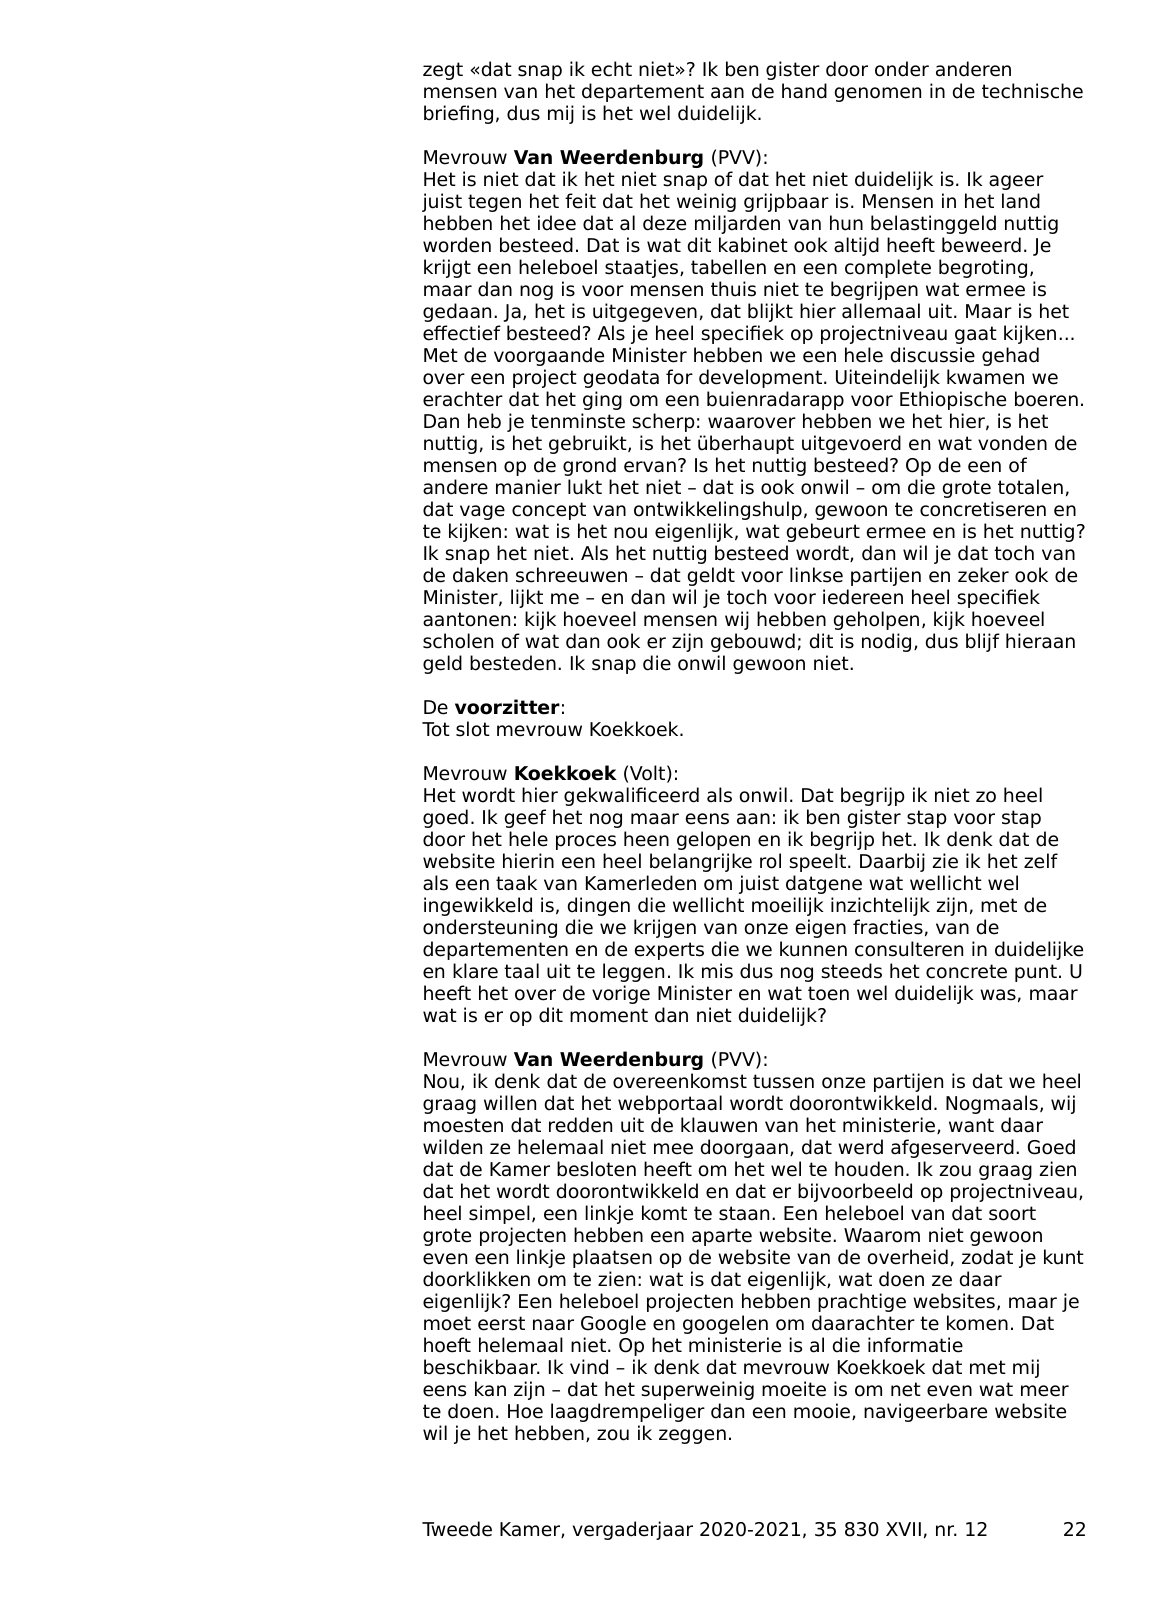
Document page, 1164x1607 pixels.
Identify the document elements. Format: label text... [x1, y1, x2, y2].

text Het is niet dat ik het niet snap of dat het niet duidelijk is. Ik ageer juist tegen het feit dat het weinig grijpbaar is. Mensen in het land hebben het idee dat al deze miljarden van hun belastinggeld nuttig worden besteed. Dat is wat dit kabinet ook altijd heeft beweerd. Je krijgt een heleboel staatjes, tabellen en een complete begroting, maar dan nog is voor mensen thuis niet te begrijpen wat ermee is gedaan. Ja, het is uitgegeven, dat blijkt hier allemaal uit. Maar is het effectief besteed? Als je heel specifiek op projectniveau gaat kijken... Met de voorgaande Minister hebben we een hele discussie gehad over een project geodata for development. Uiteindelijk kwamen we erachter dat het ging om een buienradarapp voor Ethiopische boeren. Dan heb je tenminste scherp: waarover hebben we het hier, is het nuttig, is het gebruikt, is het überhaupt uitgevoerd en wat vonden de mensen op de grond ervan? Is het nuttig besteed? Op de een of andere manier lukt het niet – dat is ook onwil – om die grote totalen, dat vage concept van ontwikkelingshulp, gewoon te concretiseren en te kijken: wat is het nou eigenlijk, wat gebeurt ermee en is het nuttig? Ik snap het niet. Als het nuttig besteed wordt, dan wil je dat toch van de daken schreeuwen – dat geldt voor linkse partijen en zeker ook de Minister, lijkt me – en dan wil je toch voor iedereen heel specifiek aantonen: kijk hoeveel mensen wij hebben geholpen, kijk hoeveel scholen of wat dan ook er zijn gebouwd; dit is nodig, dus blijf hieraan geld besteden. Ik snap die onwil gewoon niet. [422, 169, 1087, 675]
text Mevrouw Van Weerdenburg (PVV): [422, 1049, 1087, 1071]
text Nou, ik denk dat de overeenkomst tussen onze partijen is dat we heel graag willen dat het webportaal wordt doorontwikkeld. Nogmaals, wij moesten dat redden uit de klauwen van het ministerie, want daar wilden ze helemaal niet mee doorgaan, dat werd afgeserveerd. Goed dat de Kamer besloten heeft om het wel te houden. Ik zou graag zien dat het wordt doorontwikkeld en dat er bijvoorbeeld op projectniveau, heel simpel, een linkje komt te staan. Een heleboel van dat soort grote projecten hebben een aparte website. Waarom niet gewoon even een linkje plaatsen op de website van de overheid, zodat je kunt doorklikken om te zien: wat is dat eigenlijk, wat doen ze daar eigenlijk? Een heleboel projecten hebben prachtige websites, maar je moet eerst naar Google en googelen om daarachter te komen. Dat hoeft helemaal niet. Op het ministerie is al die informatie beschikbaar. Ik vind – ik denk dat mevrouw Koekkoek dat met mij eens kan zijn – dat het superweinig moeite is om net even wat meer te doen. Hoe laagdrempeliger dan een mooie, navigeerbare website wil je het hebben, zou ik zeggen. [422, 1071, 1087, 1444]
text De voorzitter: [422, 697, 1087, 719]
text zegt «dat snap ik echt niet»? Ik ben gister door onder anderen mensen van het departement aan de hand genomen in de technische briefing, dus mij is het wel duidelijk. [422, 59, 1087, 125]
text Mevrouw Van Weerdenburg (PVV): [422, 147, 1087, 169]
text Het wordt hier gekwalificeerd als onwil. Dat begrijp ik niet zo heel goed. Ik geef het nog maar eens aan: ik ben gister stap voor stap door het hele proces heen gelopen en ik begrijp het. Ik denk dat de website hierin een heel belangrijke rol speelt. Daarbij zie ik het zelf als een taak van Kamerleden om juist datgene wat wellicht wel ingewikkeld is, dingen die wellicht moeilijk inzichtelijk zijn, met de ondersteuning die we krijgen van onze eigen fracties, van de departementen en de experts die we kunnen consulteren in duidelijke en klare taal uit te leggen. Ik mis dus nog steeds het concrete punt. U heeft het over de vorige Minister en wat toen wel duidelijk was, maar wat is er op dit moment dan niet duidelijk? [422, 785, 1087, 1027]
text Mevrouw Koekkoek (Volt): [422, 763, 1087, 785]
text Tot slot mevrouw Koekkoek. [422, 719, 1087, 741]
